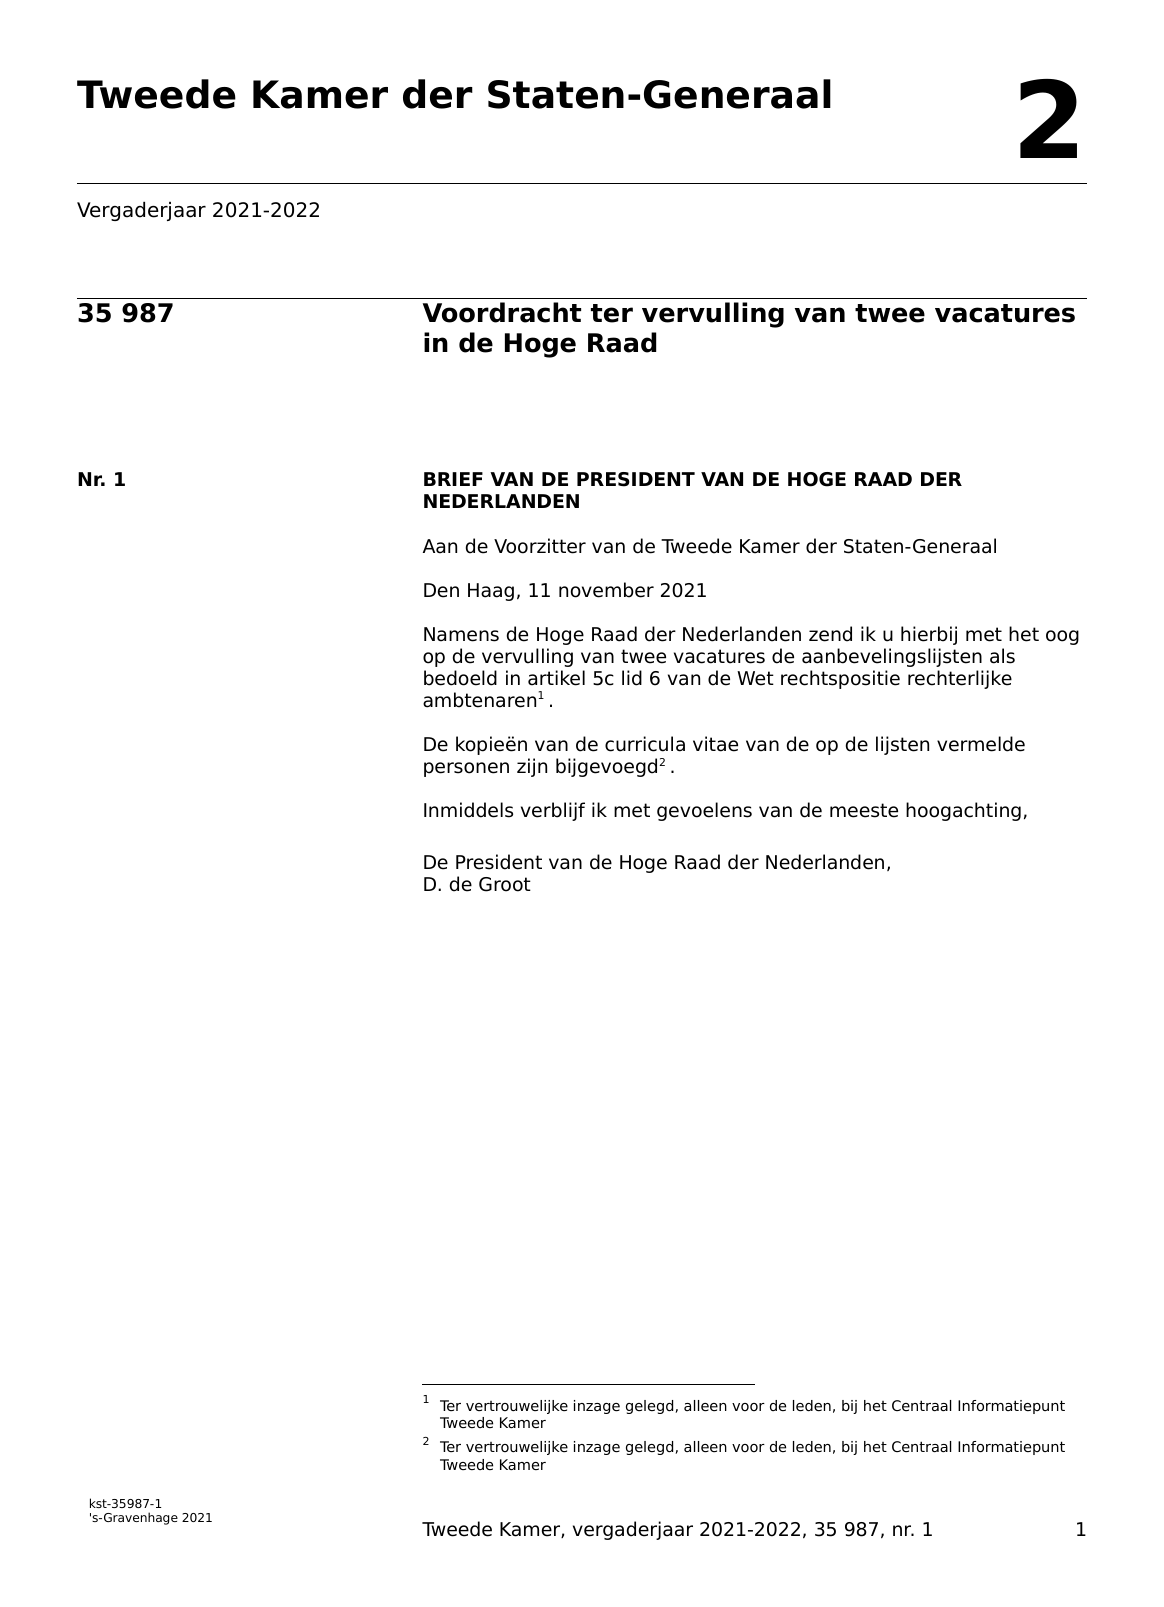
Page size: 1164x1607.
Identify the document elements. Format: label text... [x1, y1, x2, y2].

subtitle Nr. 1 BRIEF VAN DE PRESIDENT VAN DE HOGE RAAD DER NEDERLANDEN [77, 469, 1087, 513]
table_header 2 [886, 59, 1087, 183]
text Den Haag, 11 november 2021 [422, 580, 1087, 602]
text De President van de Hoge Raad der Nederlanden, D. de Groot [422, 852, 1087, 896]
text Ter vertrouwelijke inzage gelegd, alleen voor de leden, bij het Centraal Informatiepunt Tweede Kamer [422, 1435, 1087, 1474]
subtitle 35 987 Voordracht ter vervulling van twee vacatures in de Hoge Raad [77, 299, 1087, 358]
table_header Tweede Kamer der Staten-Generaal [77, 59, 886, 183]
text Inmiddels verblijf ik met gevoelens van de meeste hoogachting, [422, 800, 1087, 822]
text 's-Gravenhage 2021 [88, 1511, 323, 1525]
text Namens de Hoge Raad der Nederlanden zend ik u hierbij met het oog op de vervulling van twee vacatures de aanbevelingslijsten als bedoeld in artikel 5c lid 6 van de Wet rechtspositie rechterlijke ambtenaren. [422, 624, 1087, 712]
text kst-35987-1 [88, 1497, 323, 1511]
table_cell Vergaderjaar 2021-2022 [77, 184, 1087, 298]
text Aan de Voorzitter van de Tweede Kamer der Staten-Generaal [422, 536, 1087, 557]
text De kopieën van de curricula vitae van de op de lijsten vermelde personen zijn bijgevoegd. [422, 734, 1087, 778]
text Ter vertrouwelijke inzage gelegd, alleen voor de leden, bij het Centraal Informatiepunt Tweede Kamer [422, 1393, 1087, 1432]
